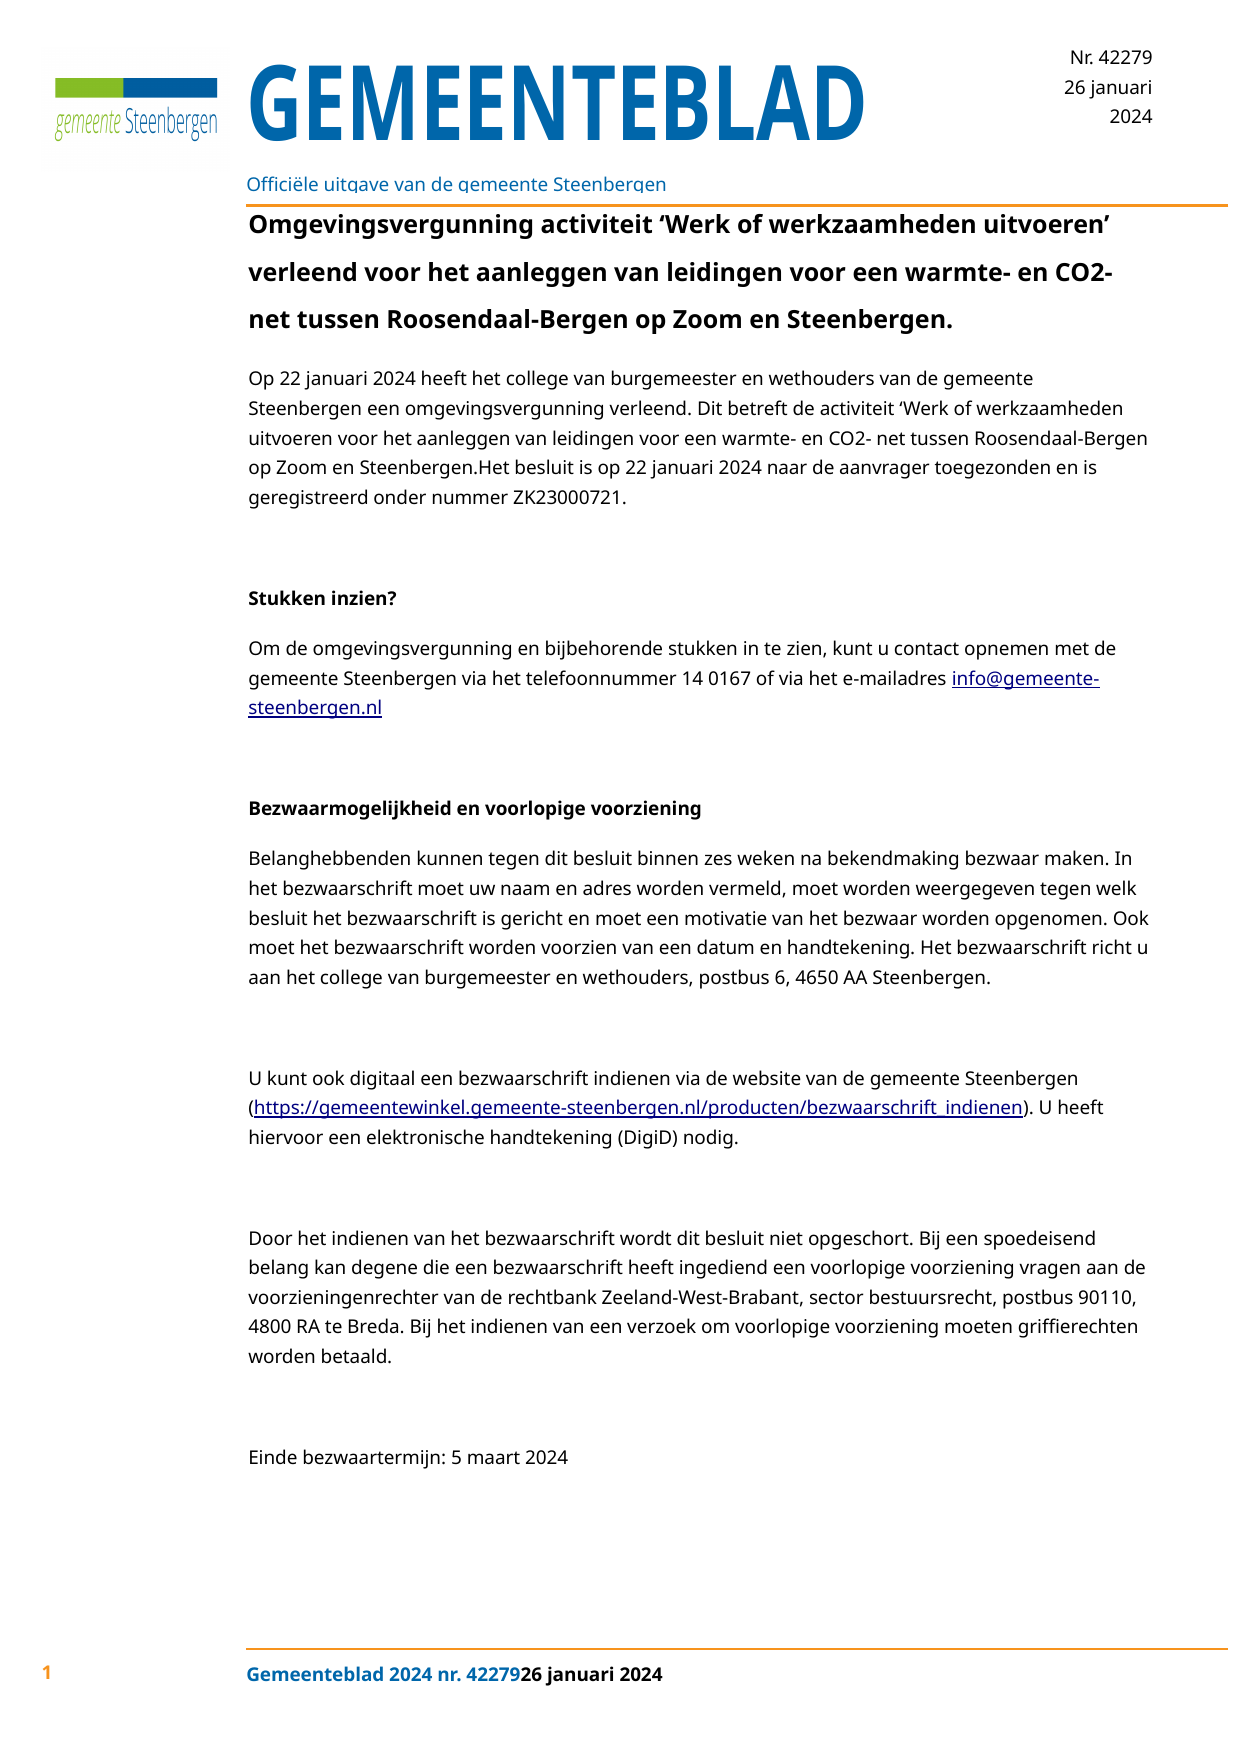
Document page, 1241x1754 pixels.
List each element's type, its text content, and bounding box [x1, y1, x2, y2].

text Omgevingsvergunning activiteit ‘Werk of werkzaamheden uitvoeren’ verleend voor het aanleggen van leidingen voor een warmte- en CO2- net tussen Roosendaal-Bergen op Zoom en Steenbergen. [248, 207, 1152, 336]
picture [41, 47, 231, 172]
text U kunt ook digitaal een bezwaarschrift indienen via de website van de gemeente Steenbergen (https://gemeentewinkel.gemeente-steenbergen.nl/producten/bezwaarschrift_indienen). U heeft hiervoor een elektronische handtekening (DigiD) nodig. [248, 1065, 1152, 1149]
text Om de omgevingsvergunning en bijbehorende stukken in te zien, kunt u contact opnemen met de gemeente Steenbergen via het telefoonnummer 14 0167 of via het e-mailadres info@gemeente-steenbergen.nl [248, 635, 1152, 720]
text Einde bezwaartermijn: 5 maart 2024 [248, 1444, 1152, 1469]
text Op 22 januari 2024 heeft het college van burgemeester en wethouders van de gemeente Steenbergen een omgevingsvergunning verleend. Dit betreft de activiteit ‘Werk of werkzaamheden uitvoeren voor het aanleggen van leidingen voor een warmte- en CO2- net tussen Roosendaal-Bergen op Zoom en Steenbergen.Het besluit is op 22 januari 2024 naar de aanvrager toegezonden en is geregistreerd onder nummer ZK23000721. [248, 366, 1152, 509]
text Door het indienen van het bezwaarschrift wordt dit besluit niet opgeschort. Bij een spoedeisend belang kan degene die een bezwaarschrift heeft ingediend een voorlopige voorziening vragen aan de voorzieningenrechter van de rechtbank Zeeland-West-Brabant, sector bestuursrecht, postbus 90110, 4800 RA te Breda. Bij het indienen van een verzoek om voorlopige voorziening moeten griffierechten worden betaald. [248, 1225, 1152, 1369]
text Stukken inzien? [248, 585, 1152, 610]
text Bezwaarmogelijkheid en voorlopige voorziening [248, 795, 1152, 821]
text Belanghebbenden kunnen tegen dit besluit binnen zes weken na bekendmaking bezwaar maken. In het bezwaarschrift moet uw naam en adres worden vermeld, moet worden weergegeven tegen welk besluit het bezwaarschrift is gericht en moet een motivatie van het bezwaar worden opgenomen. Ook moet het bezwaarschrift worden voorzien van een datum en handtekening. Het bezwaarschrift richt u aan het college van burgemeester en wethouders, postbus 6, 4650 AA Steenbergen. [248, 846, 1152, 989]
